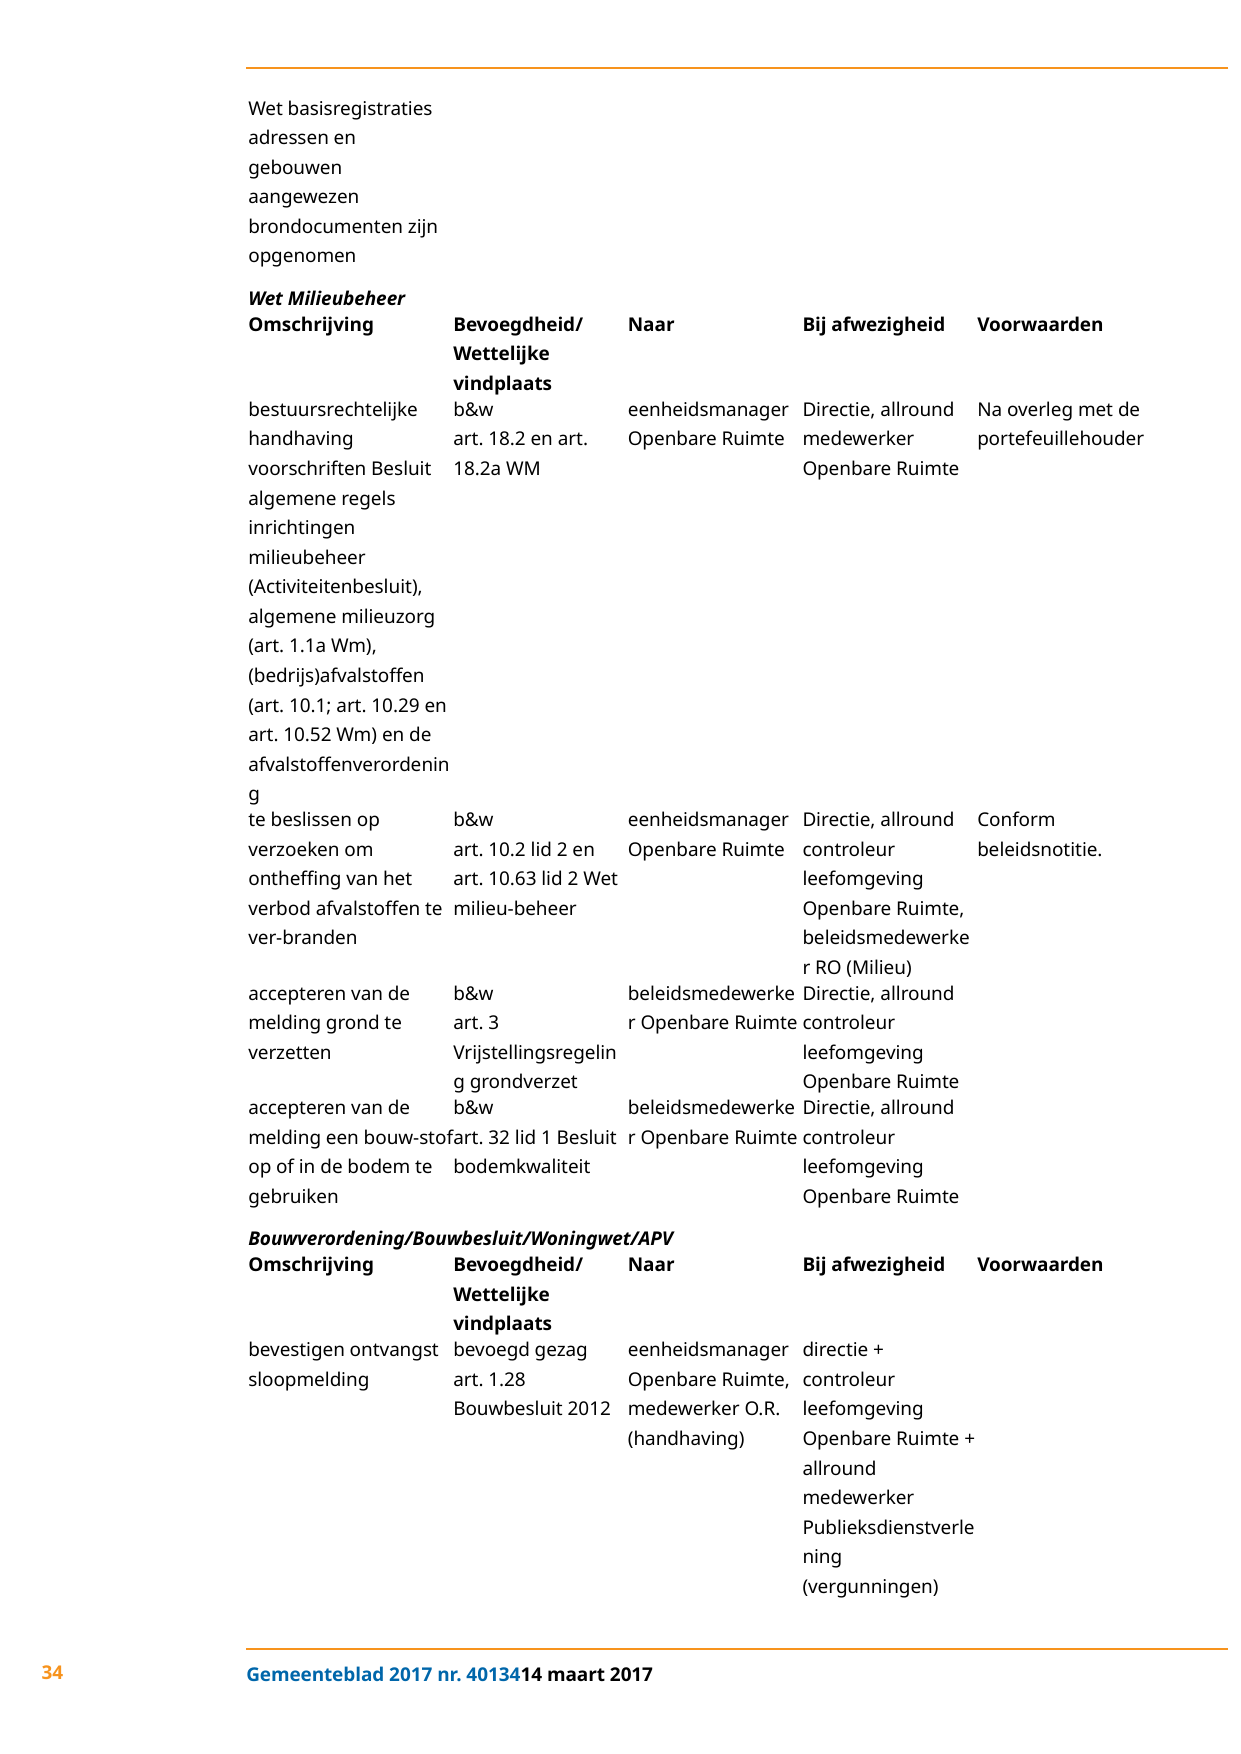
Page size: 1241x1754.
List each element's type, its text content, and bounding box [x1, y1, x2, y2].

table_cell beleidsmedewerker Openbare Ruimte [628, 1094, 802, 1209]
text Bouwverordening/Bouwbesluit/Woningwet/APV [248, 1226, 1152, 1251]
table_header Bij afwezigheid [802, 311, 977, 396]
table_cell eenheidsmanager Openbare Ruimte [628, 806, 802, 980]
table_header Omschrijving [248, 311, 453, 396]
table_cell accepteren van de melding een bouw-stof op of in de bodem te gebruiken [248, 1094, 453, 1209]
table_header Bevoegdheid/ Wettelijke vindplaats [453, 1251, 628, 1336]
table_header Voorwaarden [977, 1251, 1152, 1336]
text Wet Milieubeheer [248, 285, 1152, 311]
table_cell b&w art. 3 Vrijstellingsregeling grondverzet [453, 980, 628, 1094]
table_cell te beslissen op verzoeken om ontheffing van het verbod afvalstoffen te ver-branden [248, 806, 453, 980]
table_cell bevoegd gezag art. 1.28 Bouwbesluit 2012 [453, 1336, 628, 1599]
table_cell Directie, allround medewerker Openbare Ruimte [802, 396, 977, 806]
table_cell b&w art. 10.2 lid 2 en art. 10.63 lid 2 Wet milieu-beheer [453, 806, 628, 980]
table_header Omschrijving [248, 1251, 453, 1336]
table_cell Directie, allround controleur leefomgeving Openbare Ruimte, beleidsmedewerker RO (Milieu) [802, 806, 977, 980]
table_cell [628, 95, 802, 268]
table_header Voorwaarden [977, 311, 1152, 396]
table_cell [453, 95, 628, 268]
table_cell Directie, allround controleur leefomgeving Openbare Ruimte [802, 980, 977, 1094]
table_cell Directie, allround controleur leefomgeving Openbare Ruimte [802, 1094, 977, 1209]
table_cell beleidsmedewerker Openbare Ruimte [628, 980, 802, 1094]
table_cell b&w art. 18.2 en art. 18.2a WM [453, 396, 628, 806]
table_header Naar [628, 1251, 802, 1336]
table_cell b&w art. 32 lid 1 Besluit bodemkwaliteit [453, 1094, 628, 1209]
table_cell bevestigen ontvangst sloopmelding [248, 1336, 453, 1599]
table_cell Conform beleidsnotitie. [977, 806, 1152, 980]
table_cell [977, 1336, 1152, 1599]
table_cell [977, 980, 1152, 1094]
table_cell [977, 1094, 1152, 1209]
table_cell Na overleg met de portefeuillehouder [977, 396, 1152, 806]
table_cell directie + controleur leefomgeving Openbare Ruimte + allround medewerker Publieksdienstverlening (vergunningen) [802, 1336, 977, 1599]
table_cell bestuursrechtelijke handhaving voorschriften Besluit algemene regels inrichtingen milieubeheer (Activiteitenbesluit), algemene milieuzorg (art. 1.1a Wm), (bedrijs)afvalstoffen (art. 10.1; art. 10.29 en art. 10.52 Wm) en de afvalstoffenverordening [248, 396, 453, 806]
table_header Naar [628, 311, 802, 396]
table_cell eenheidsmanager Openbare Ruimte [628, 396, 802, 806]
picture [41, 47, 231, 172]
table_cell Wet basisregistraties adressen en gebouwen aangewezen brondocumenten zijn opgenomen [248, 95, 453, 268]
table_header Bij afwezigheid [802, 1251, 977, 1336]
table_cell [802, 95, 977, 268]
table_cell eenheidsmanager Openbare Ruimte, medewerker O.R. (handhaving) [628, 1336, 802, 1599]
table_cell accepteren van de melding grond te verzetten [248, 980, 453, 1094]
table_cell [977, 95, 1152, 268]
table_header Bevoegdheid/Wettelijke vindplaats [453, 311, 628, 396]
